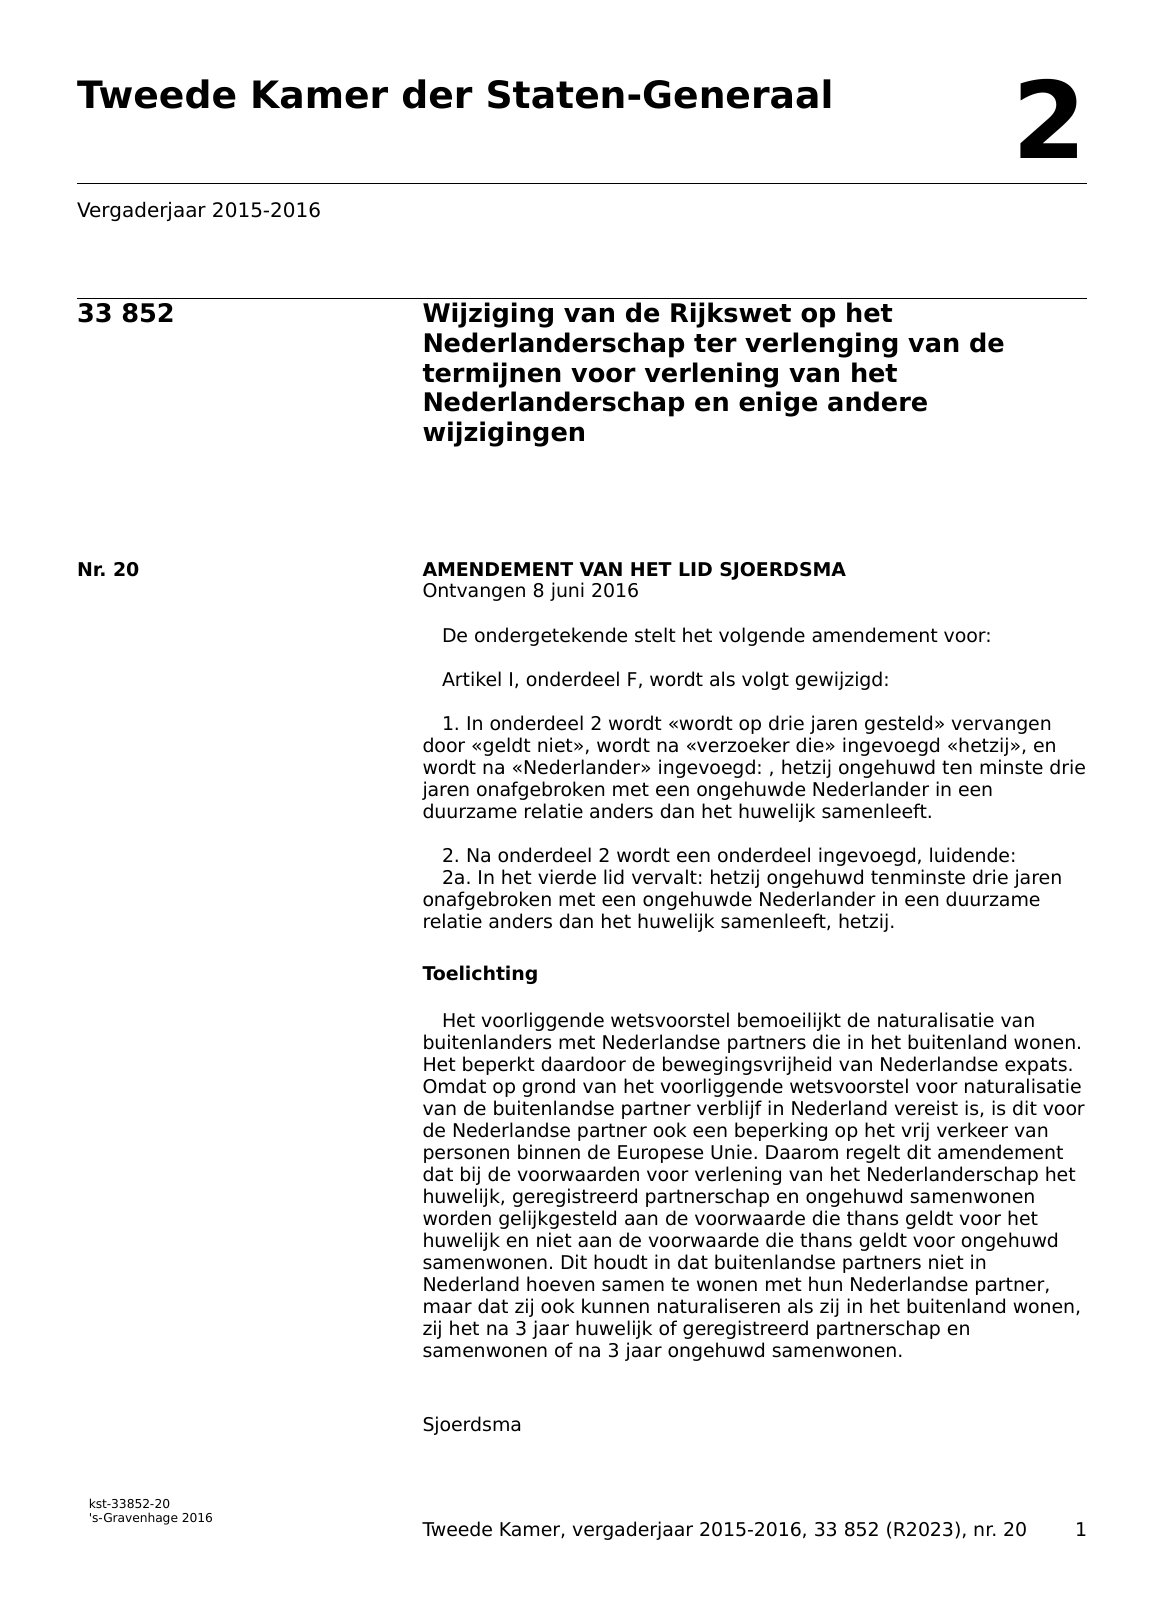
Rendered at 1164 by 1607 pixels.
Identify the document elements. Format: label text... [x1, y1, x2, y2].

text Artikel I, onderdeel F, wordt als volgt gewijzigd: [422, 669, 1087, 691]
text Sjoerdsma [422, 1392, 1087, 1436]
subtitle Toelichting [422, 963, 1087, 985]
text De ondergetekende stelt het volgende amendement voor: [422, 624, 1087, 647]
text Ontvangen 8 juni 2016 [422, 580, 1087, 602]
text 's-Gravenhage 2016 [88, 1511, 323, 1525]
table_header 2 [886, 59, 1087, 183]
text 2. Na onderdeel 2 wordt een onderdeel ingevoegd, luidende: [422, 845, 1087, 867]
text 1. In onderdeel 2 wordt «wordt op drie jaren gesteld» vervangen door «geldt niet», wordt na «verzoeker die» ingevoegd «hetzij», en wordt na «Nederlander» ingevoegd: , hetzij ongehuwd ten minste drie jaren onafgebroken met een ongehuwde Nederlander in een duurzame relatie anders dan het huwelijk samenleeft. [422, 713, 1087, 823]
subtitle Nr. 20 AMENDEMENT VAN HET LID SJOERDSMA [77, 558, 1087, 580]
subtitle 33 852 Wijziging van de Rijkswet op het Nederlanderschap ter verlenging van de termijnen voor verlening van het Nederlanderschap en enige andere wijzigingen [77, 299, 1087, 447]
table_cell Vergaderjaar 2015-2016 [77, 184, 1087, 298]
text 2a. In het vierde lid vervalt: hetzij ongehuwd tenminste drie jaren onafgebroken met een ongehuwde Nederlander in een duurzame relatie anders dan het huwelijk samenleeft, hetzij. [422, 867, 1087, 933]
table_header Tweede Kamer der Staten-Generaal [77, 59, 886, 183]
text kst-33852-20 [88, 1497, 323, 1511]
text Het voorliggende wetsvoorstel bemoeilijkt de naturalisatie van buitenlanders met Nederlandse partners die in het buitenland wonen. Het beperkt daardoor de bewegingsvrijheid van Nederlandse expats. Omdat op grond van het voorliggende wetsvoorstel voor naturalisatie van de buitenlandse partner verblijf in Nederland vereist is, is dit voor de Nederlandse partner ook een beperking op het vrij verkeer van personen binnen de Europese Unie. Daarom regelt dit amendement dat bij de voorwaarden voor verlening van het Nederlanderschap het huwelijk, geregistreerd partnerschap en ongehuwd samenwonen worden gelijkgesteld aan de voorwaarde die thans geldt voor het huwelijk en niet aan de voorwaarde die thans geldt voor ongehuwd samenwonen. Dit houdt in dat buitenlandse partners niet in Nederland hoeven samen te wonen met hun Nederlandse partner, maar dat zij ook kunnen naturaliseren als zij in het buitenland wonen, zij het na 3 jaar huwelijk of geregistreerd partnerschap en samenwonen of na 3 jaar ongehuwd samenwonen. [422, 1010, 1087, 1362]
